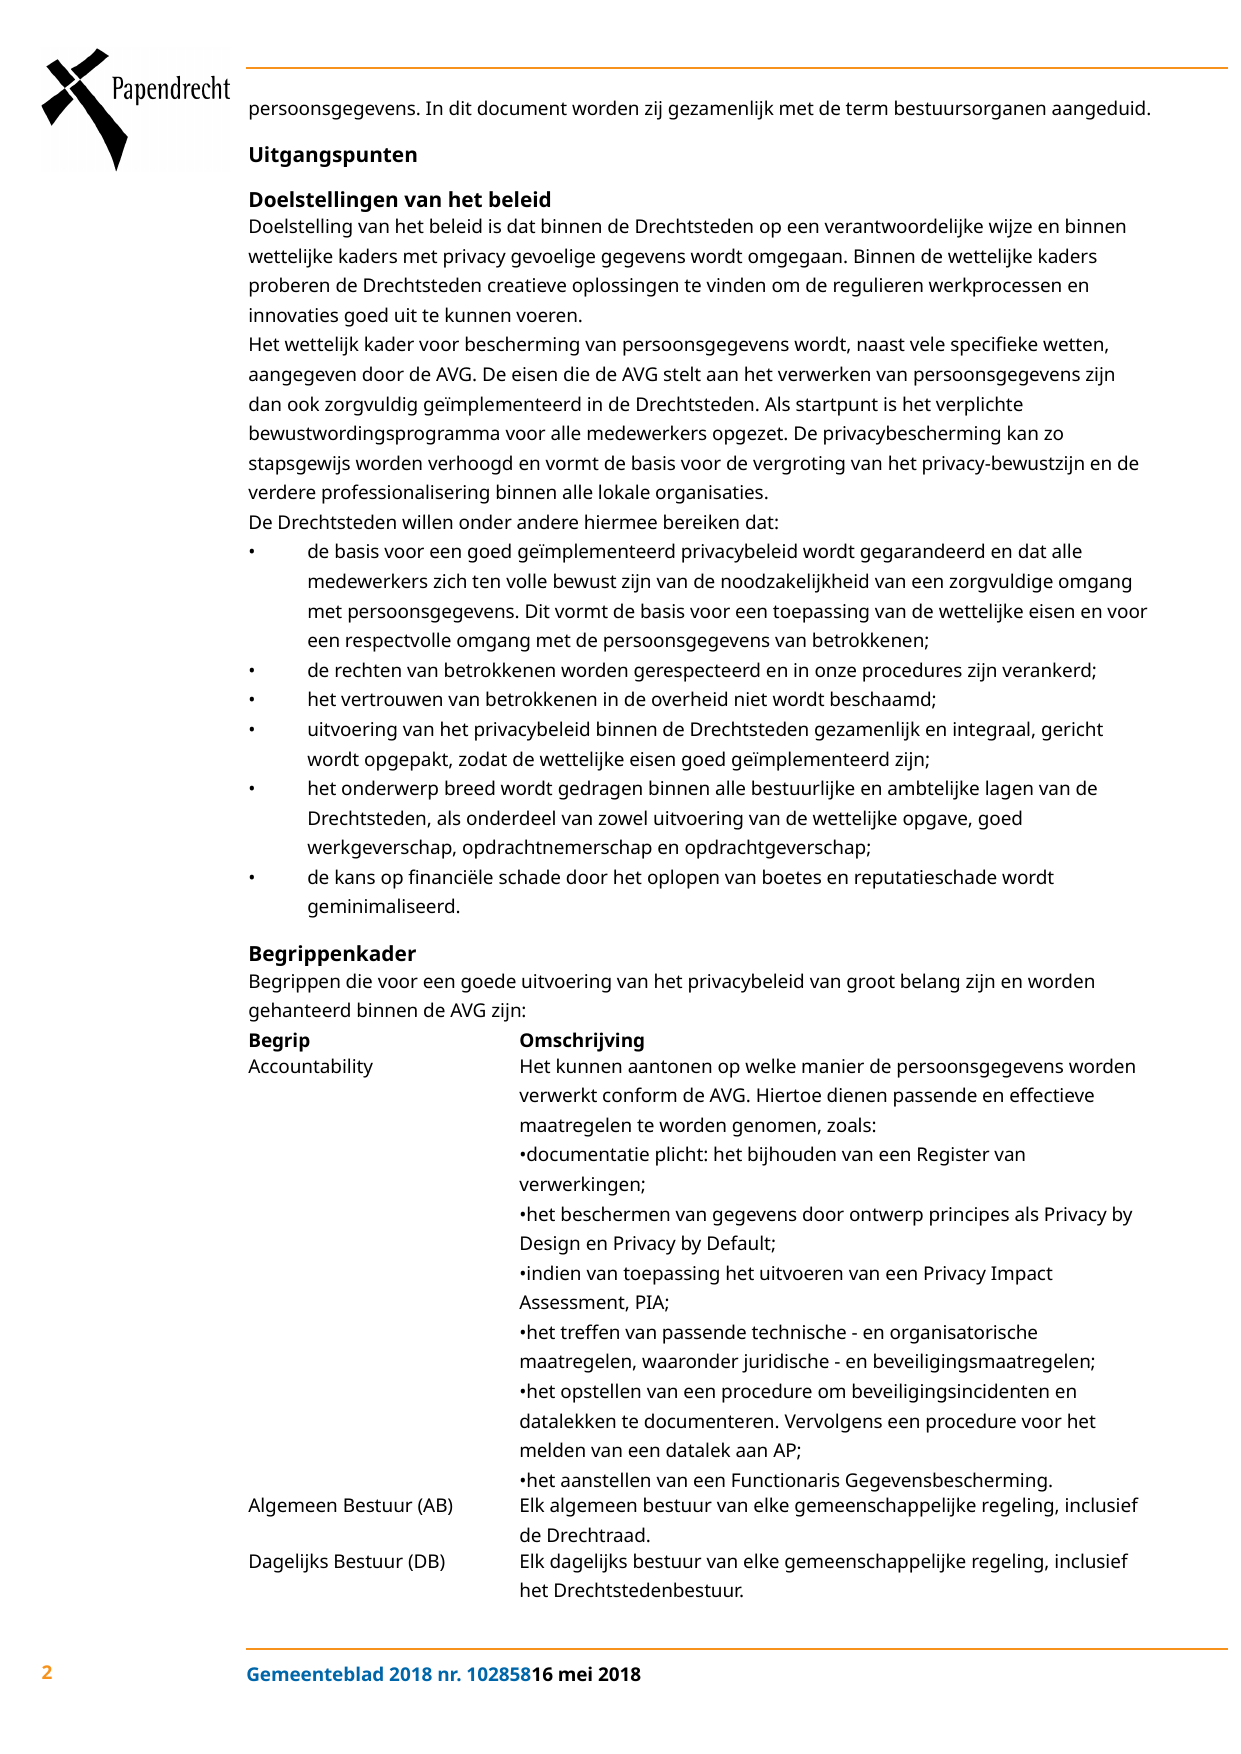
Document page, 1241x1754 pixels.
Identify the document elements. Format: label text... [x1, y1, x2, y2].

text Uitgangspunten [248, 140, 1152, 169]
table_header Omschrijving [519, 1027, 1152, 1053]
text Doelstellingen van het beleid [248, 185, 1152, 213]
text Begrippenkader [248, 939, 1152, 968]
list het vertrouwen van betrokkenen in de overheid niet wordt beschaamd; [248, 687, 1152, 712]
list het onderwerp breed wordt gedragen binnen alle bestuurlijke en ambtelijke lagen van de Drechtsteden, als onderdeel van zowel uitvoering van de wettelijke opgave, goed werkgeverschap, opdrachtnemerschap en opdrachtgeverschap; [248, 775, 1152, 860]
list de basis voor een goed geïmplementeerd privacybeleid wordt gegarandeerd en dat alle medewerkers zich ten volle bewust zijn van de noodzakelijkheid van een zorgvuldige omgang met persoonsgegevens. Dit vormt de basis voor een toepassing van de wettelijke eisen en voor een respectvolle omgang met de persoonsgegevens van betrokkenen; [248, 539, 1152, 653]
text Begrippen die voor een goede uitvoering van het privacybeleid van groot belang zijn en worden gehanteerd binnen de AVG zijn: [248, 968, 1152, 1023]
table_cell Het kunnen aantonen op welke manier de persoonsgegevens worden verwerkt conform de AVG. Hiertoe dienen passende en effectieve maatregelen te worden genomen, zoals: •documentatie plicht: het bijhouden van een Register van verwerkingen; •het beschermen van gegevens door ontwerp principes als Privacy by Design en Privacy by Default; •indien van toepassing het uitvoeren van een Privacy Impact Assessment, PIA; •het treffen van passende technische - en organisatorische maatregelen, waaronder juridische - en beveiligingsmaatregelen; •het opstellen van een procedure om beveiligingsincidenten en datalekken te documenteren. Vervolgens een procedure voor het melden van een datalek aan AP; •het aanstellen van een Functionaris Gegevensbescherming. [519, 1053, 1152, 1493]
table_cell Elk algemeen bestuur van elke gemeenschappelijke regeling, inclusief de Drechtraad. [519, 1493, 1152, 1548]
text De Drechtsteden willen onder andere hiermee bereiken dat: [248, 509, 1152, 535]
table_cell Accountability [248, 1053, 519, 1493]
table_cell Algemeen Bestuur (AB) [248, 1493, 519, 1548]
picture [41, 47, 231, 172]
text Doelstelling van het beleid is dat binnen de Drechtsteden op een verantwoordelijke wijze en binnen wettelijke kaders met privacy gevoelige gegevens wordt omgegaan. Binnen de wettelijke kaders proberen de Drechtsteden creatieve oplossingen te vinden om de regulieren werkprocessen en innovaties goed uit te kunnen voeren. [248, 213, 1152, 328]
table_cell Elk dagelijks bestuur van elke gemeenschappelijke regeling, inclusief het Drechtstedenbestuur. [519, 1548, 1152, 1603]
list de kans op financiële schade door het oplopen van boetes en reputatieschade wordt geminimaliseerd. [248, 864, 1152, 919]
list de rechten van betrokkenen worden gerespecteerd en in onze procedures zijn verankerd; [248, 657, 1152, 683]
list uitvoering van het privacybeleid binnen de Drechtsteden gezamenlijk en integraal, gericht wordt opgepakt, zodat de wettelijke eisen goed geïmplementeerd zijn; [248, 716, 1152, 772]
table_cell Dagelijks Bestuur (DB) [248, 1548, 519, 1603]
table_header Begrip [248, 1027, 519, 1053]
text persoonsgegevens. In dit document worden zij gezamenlijk met de term bestuursorganen aangeduid. [248, 95, 1152, 121]
text Het wettelijk kader voor bescherming van persoonsgegevens wordt, naast vele specifieke wetten, aangegeven door de AVG. De eisen die de AVG stelt aan het verwerken van persoonsgegevens zijn dan ook zorgvuldig geïmplementeerd in de Drechtsteden. Als startpunt is het verplichte bewustwordingsprogramma voor alle medewerkers opgezet. De privacybescherming kan zo stapsgewijs worden verhoogd en vormt de basis voor de vergroting van het privacy-bewustzijn en de verdere professionalisering binnen alle lokale organisaties. [248, 332, 1152, 505]
